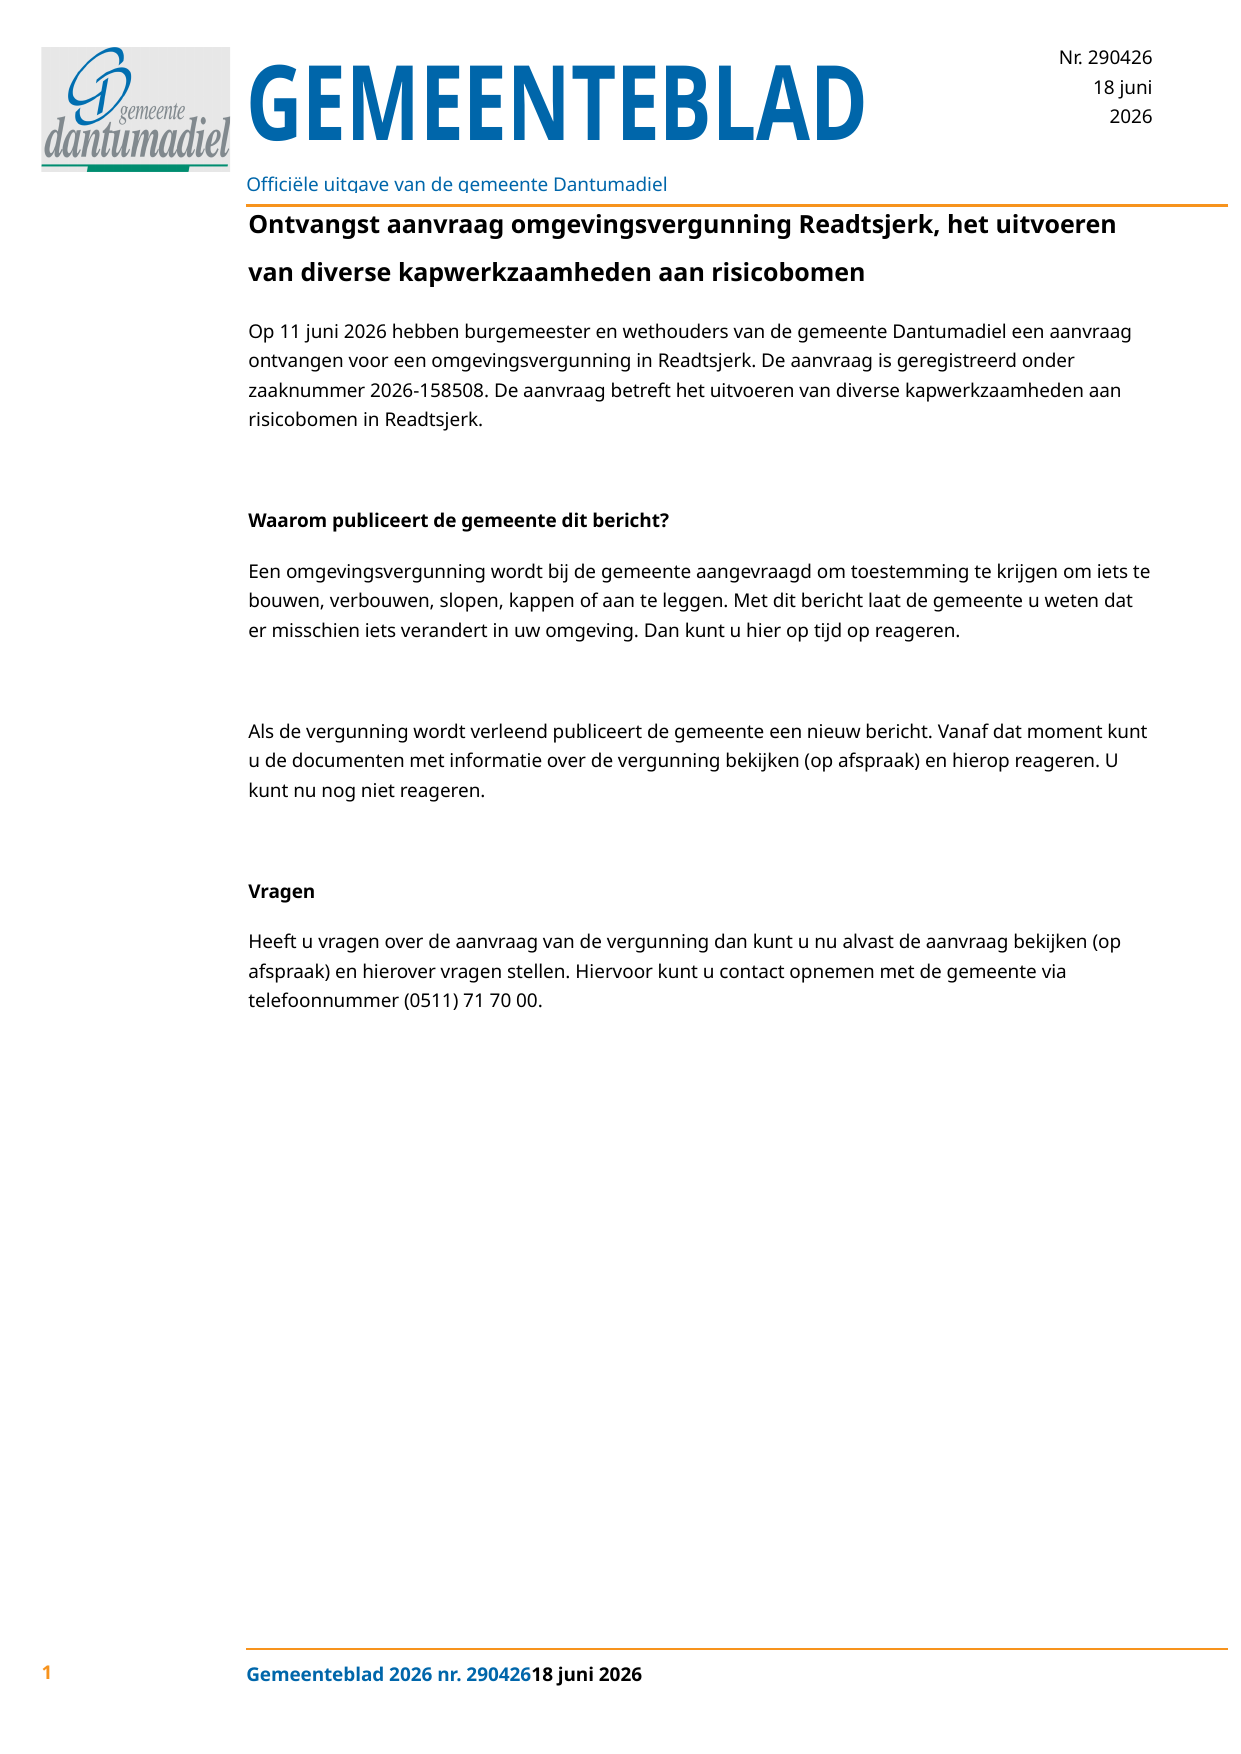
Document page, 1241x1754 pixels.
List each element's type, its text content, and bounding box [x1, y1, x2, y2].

text Waarom publiceert de gemeente dit bericht? [248, 507, 1152, 533]
text Ontvangst aanvraag omgevingsvergunning Readtsjerk, het uitvoeren van diverse kapwerkzaamheden aan risicobomen [248, 207, 1152, 288]
text Als de vergunning wordt verleend publiceert de gemeente een nieuw bericht. Vanaf dat moment kunt u de documenten met informatie over de vergunning bekijken (op afspraak) en hierop reageren. U kunt nu nog niet reageren. [248, 718, 1152, 803]
text Vragen [248, 878, 1152, 904]
text Op 11 juni 2026 hebben burgemeester en wethouders van de gemeente Dantumadiel een aanvraag ontvangen voor een omgevingsvergunning in Readtsjerk. De aanvraag is geregistreerd onder zaaknummer 2026-158508. De aanvraag betreft het uitvoeren van diverse kapwerkzaamheden aan risicobomen in Readtsjerk. [248, 318, 1152, 432]
text Een omgevingsvergunning wordt bij de gemeente aangevraagd om toestemming te krijgen om iets te bouwen, verbouwen, slopen, kappen of aan te leggen. Met dit bericht laat de gemeente u weten dat er misschien iets verandert in uw omgeving. Dan kunt u hier op tijd op reageren. [248, 558, 1152, 643]
picture [41, 47, 231, 172]
text Heeft u vragen over de aanvraag van de vergunning dan kunt u nu alvast de aanvraag bekijken (op afspraak) en hierover vragen stellen. Hiervoor kunt u contact opnemen met de gemeente via telefoonnummer (0511) 71 70 00. [248, 928, 1152, 1013]
